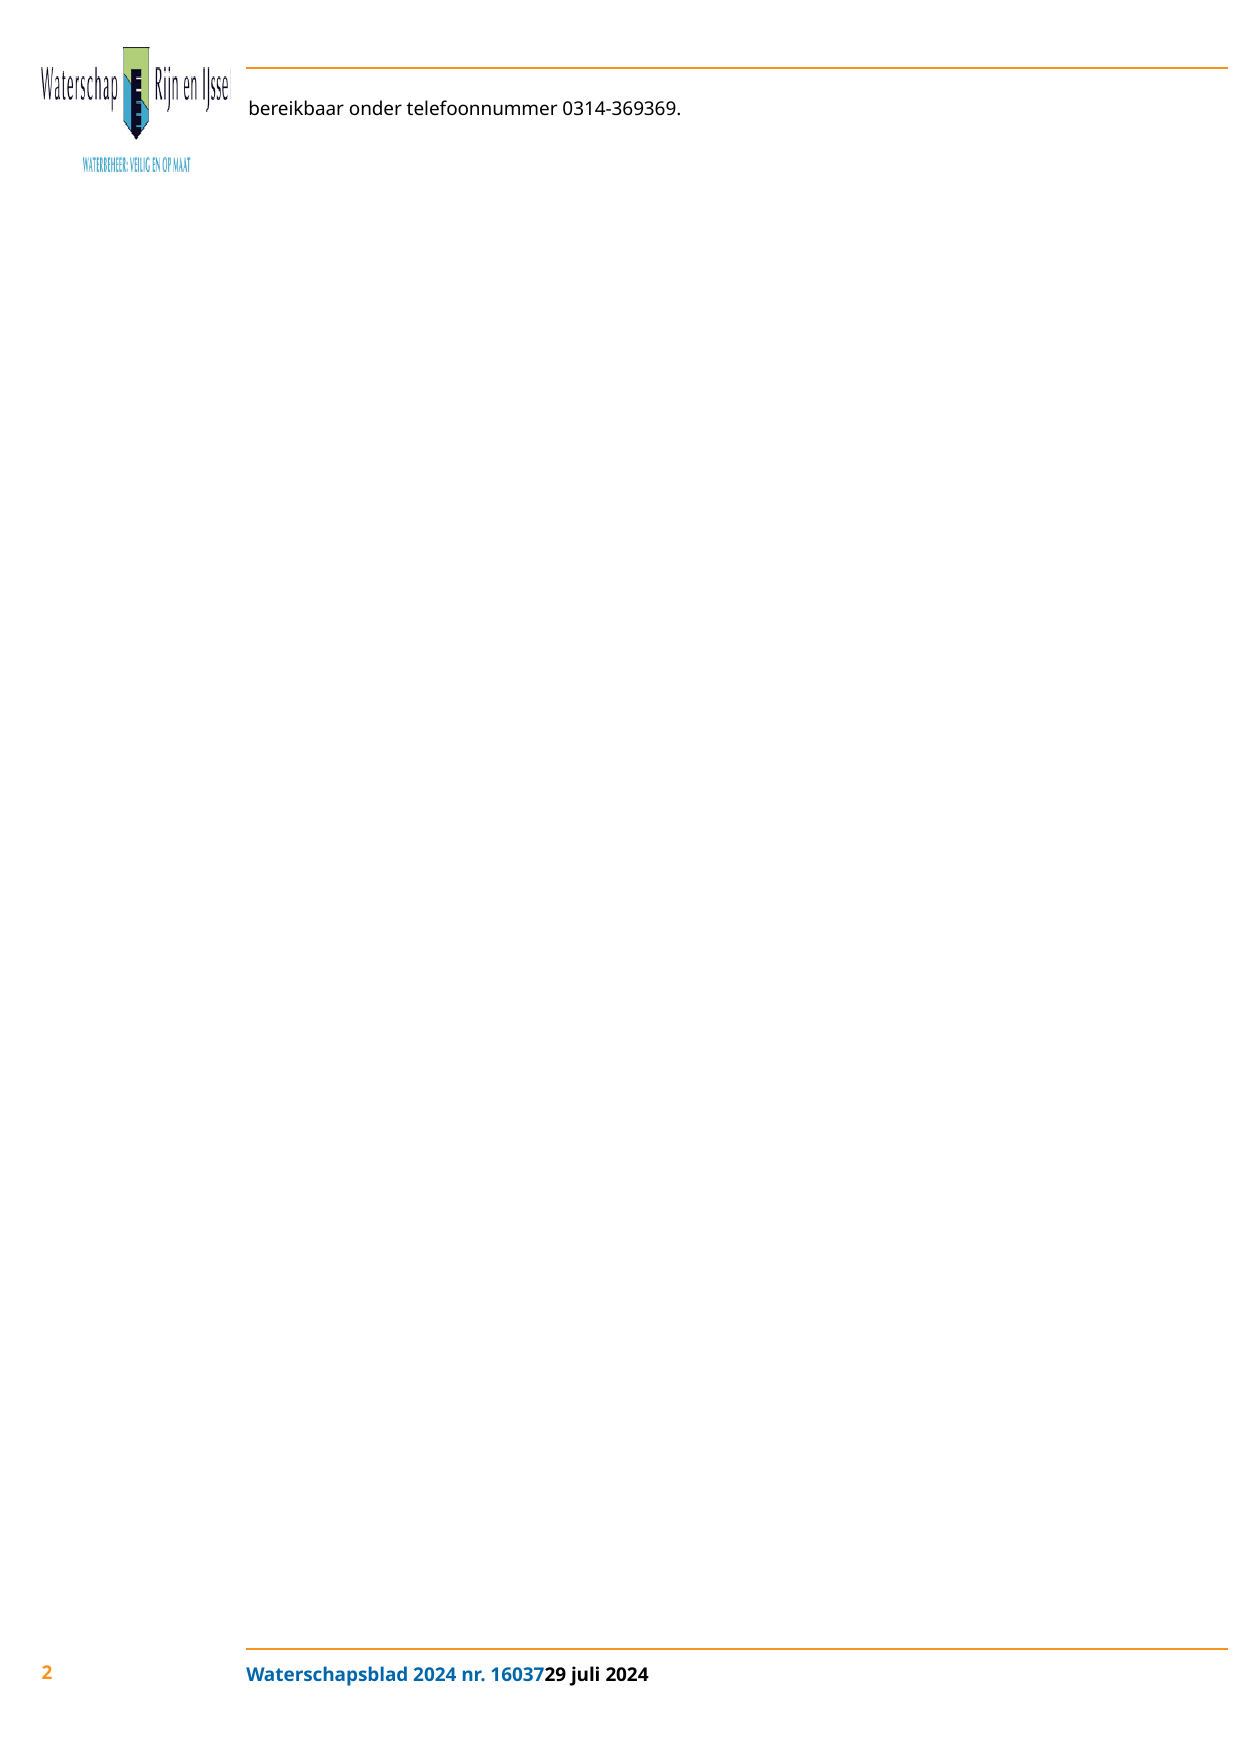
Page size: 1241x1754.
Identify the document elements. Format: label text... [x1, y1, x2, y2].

picture [41, 47, 231, 172]
text bereikbaar onder telefoonnummer 0314-369369. [248, 95, 1152, 121]
